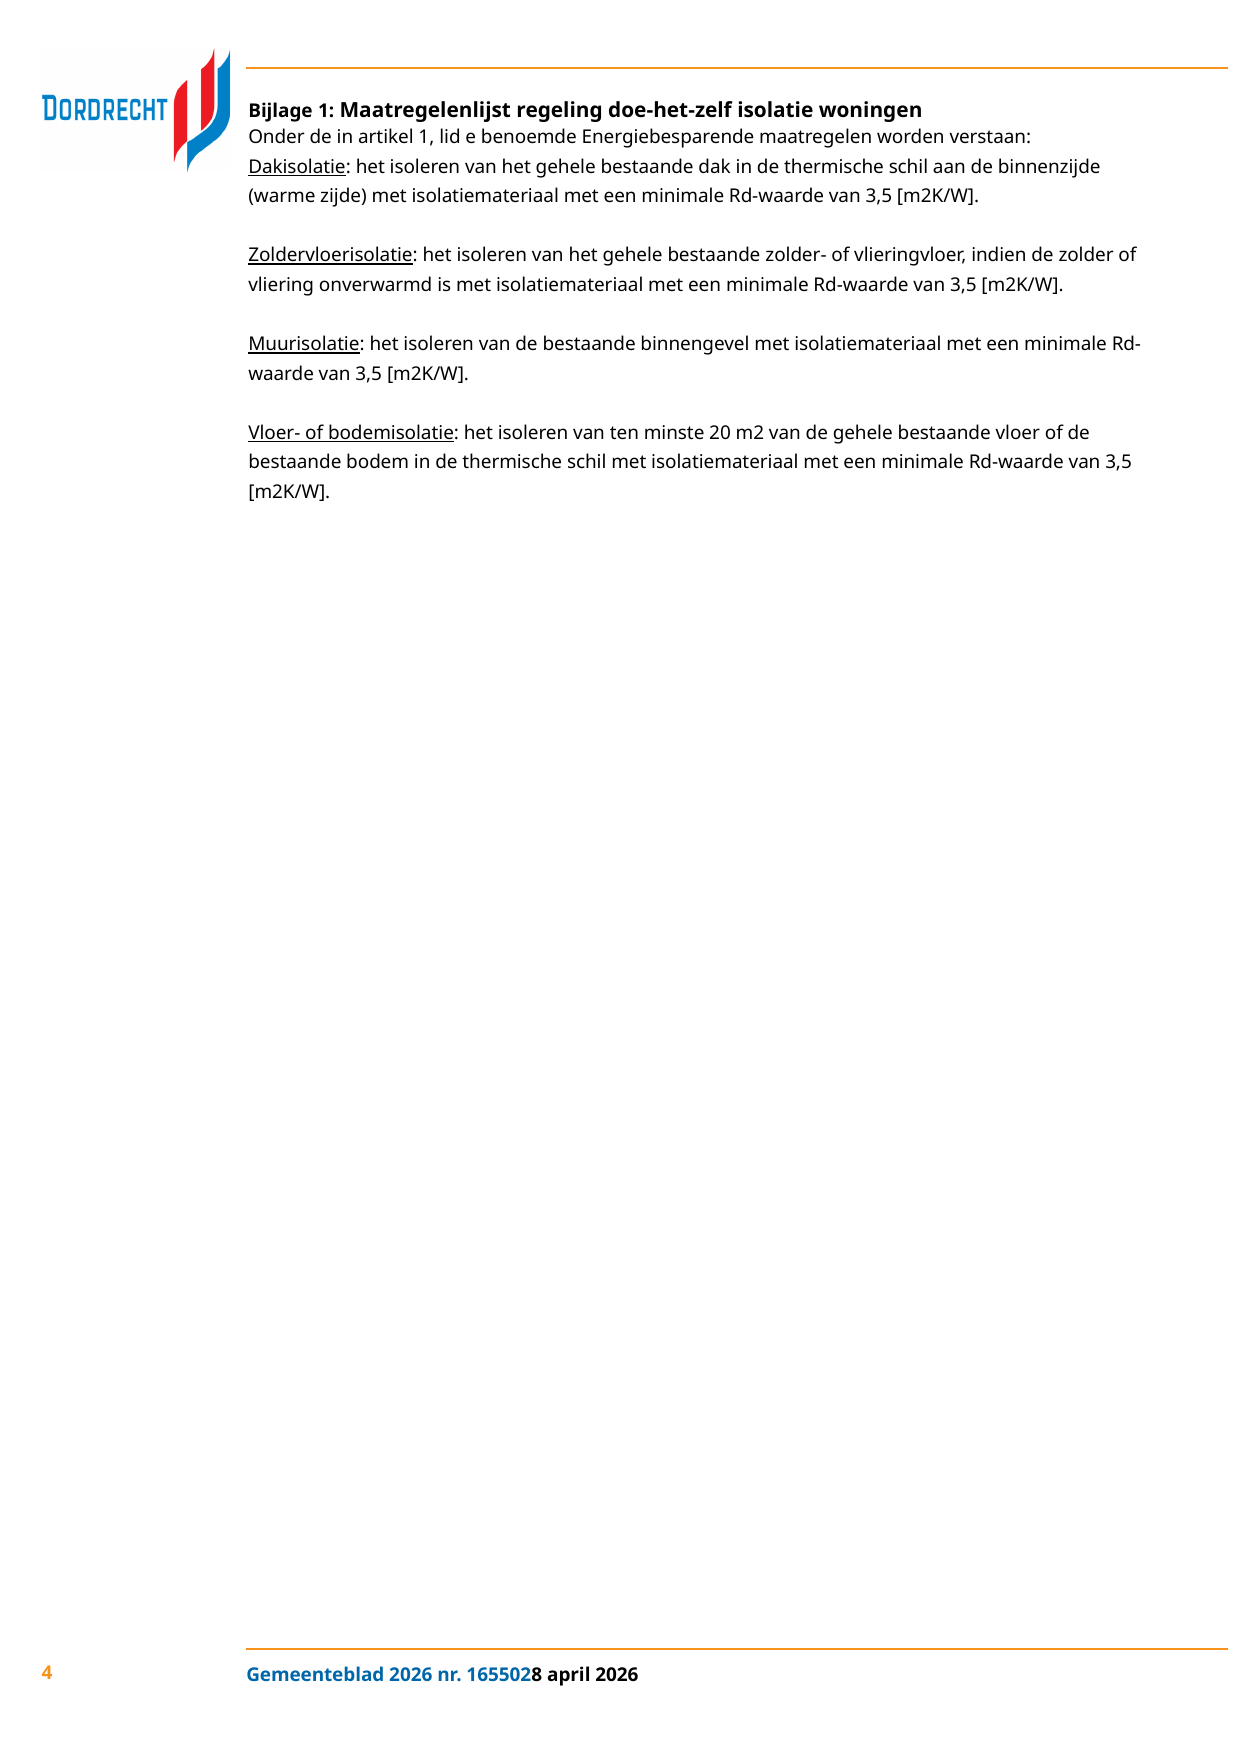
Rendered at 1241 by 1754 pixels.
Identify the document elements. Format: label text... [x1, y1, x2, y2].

picture [41, 47, 231, 172]
text Dakisolatie: het isoleren van het gehele bestaande dak in de thermische schil aan de binnenzijde (warme zijde) met isolatiemateriaal met een minimale Rd-waarde van 3,5 [m2K/W]. [248, 153, 1152, 208]
text Bijlage 1: Maatregelenlijst regeling doe-het-zelf isolatie woningen [248, 95, 1152, 123]
text Muurisolatie: het isoleren van de bestaande binnengevel met isolatiemateriaal met een minimale Rd-waarde van 3,5 [m2K/W]. [248, 330, 1152, 386]
text Onder de in artikel 1, lid e benoemde Energiebesparende maatregelen worden verstaan: [248, 123, 1152, 149]
text Zoldervloerisolatie: het isoleren van het gehele bestaande zolder- of vlieringvloer, indien de zolder of vliering onverwarmd is met isolatiemateriaal met een minimale Rd-waarde van 3,5 [m2K/W]. [248, 242, 1152, 297]
text Vloer- of bodemisolatie: het isoleren van ten minste 20 m2 van de gehele bestaande vloer of de bestaande bodem in de thermische schil met isolatiemateriaal met een minimale Rd-waarde van 3,5 [m2K/W]. [248, 419, 1152, 504]
